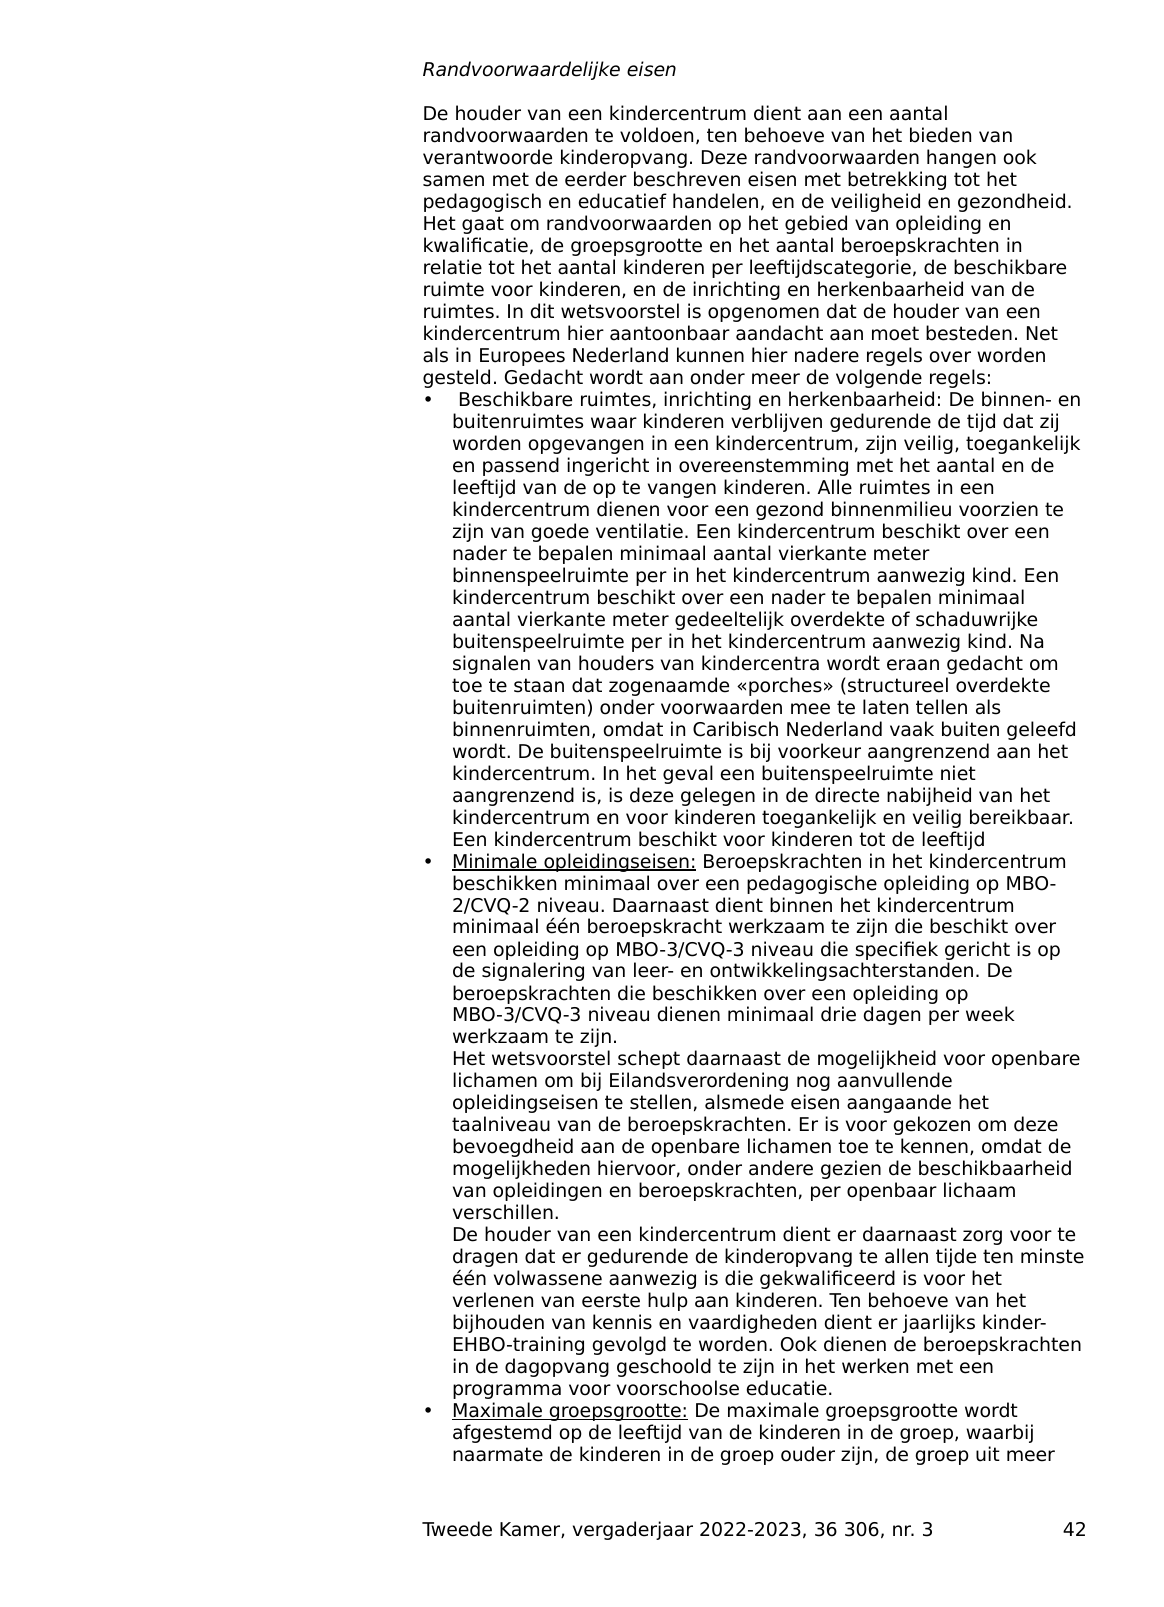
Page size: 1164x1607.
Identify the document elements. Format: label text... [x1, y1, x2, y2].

subtitle Randvoorwaardelijke eisen [422, 59, 1087, 81]
text De houder van een kindercentrum dient aan een aantal randvoorwaarden te voldoen, ten behoeve van het bieden van verantwoorde kinderopvang. Deze randvoorwaarden hangen ook samen met de eerder beschreven eisen met betrekking tot het pedagogisch en educatief handelen, en de veiligheid en gezondheid. Het gaat om randvoorwaarden op het gebied van opleiding en kwalificatie, de groepsgrootte en het aantal beroepskrachten in relatie tot het aantal kinderen per leeftijdscategorie, de beschikbare ruimte voor kinderen, en de inrichting en herkenbaarheid van de ruimtes. In dit wetsvoorstel is opgenomen dat de houder van een kindercentrum hier aantoonbaar aandacht aan moet besteden. Net als in Europees Nederland kunnen hier nadere regels over worden gesteld. Gedacht wordt aan onder meer de volgende regels: [422, 103, 1087, 389]
text Het wetsvoorstel schept daarnaast de mogelijkheid voor openbare lichamen om bij Eilandsverordening nog aanvullende opleidingseisen te stellen, alsmede eisen aangaande het taalniveau van de beroepskrachten. Er is voor gekozen om deze bevoegdheid aan de openbare lichamen toe te kennen, omdat de mogelijkheden hiervoor, onder andere gezien de beschikbaarheid van opleidingen en beroepskrachten, per openbaar lichaam verschillen. [452, 1048, 1087, 1224]
text De houder van een kindercentrum dient er daarnaast zorg voor te dragen dat er gedurende de kinderopvang te allen tijde ten minste één volwassene aanwezig is die gekwalificeerd is voor het verlenen van eerste hulp aan kinderen. Ten behoeve van het bijhouden van kennis en vaardigheden dient er jaarlijks kinder-EHBO-training gevolgd te worden. Ook dienen de beroepskrachten in de dagopvang geschoold te zijn in het werken met een programma voor voorschoolse educatie. [452, 1224, 1087, 1400]
text • Minimale opleidingseisen: Beroepskrachten in het kindercentrum beschikken minimaal over een pedagogische opleiding op MBO-2/CVQ-2 niveau. Daarnaast dient binnen het kindercentrum minimaal één beroepskracht werkzaam te zijn die beschikt over een opleiding op MBO-3/CVQ-3 niveau die specifiek gericht is op de signalering van leer- en ontwikkelingsachterstanden. De beroepskrachten die beschikken over een opleiding op MBO-3/CVQ-3 niveau dienen minimaal drie dagen per week werkzaam te zijn. [422, 851, 1087, 1048]
text • Beschikbare ruimtes, inrichting en herkenbaarheid: De binnen- en buitenruimtes waar kinderen verblijven gedurende de tijd dat zij worden opgevangen in een kindercentrum, zijn veilig, toegankelijk en passend ingericht in overeenstemming met het aantal en de leeftijd van de op te vangen kinderen. Alle ruimtes in een kindercentrum dienen voor een gezond binnenmilieu voorzien te zijn van goede ventilatie. Een kindercentrum beschikt over een nader te bepalen minimaal aantal vierkante meter binnenspeelruimte per in het kindercentrum aanwezig kind. Een kindercentrum beschikt over een nader te bepalen minimaal aantal vierkante meter gedeeltelijk overdekte of schaduwrijke buitenspeelruimte per in het kindercentrum aanwezig kind. Na signalen van houders van kindercentra wordt eraan gedacht om toe te staan dat zogenaamde «porches» (structureel overdekte buitenruimten) onder voorwaarden mee te laten tellen als binnenruimten, omdat in Caribisch Nederland vaak buiten geleefd wordt. De buitenspeelruimte is bij voorkeur aangrenzend aan het kindercentrum. In het geval een buitenspeelruimte niet aangrenzend is, is deze gelegen in de directe nabijheid van het kindercentrum en voor kinderen toegankelijk en veilig bereikbaar. Een kindercentrum beschikt voor kinderen tot de leeftijd [422, 389, 1087, 851]
text • Maximale groepsgrootte: De maximale groepsgrootte wordt afgestemd op de leeftijd van de kinderen in de groep, waarbij naarmate de kinderen in de groep ouder zijn, de groep uit meer [422, 1400, 1087, 1466]
